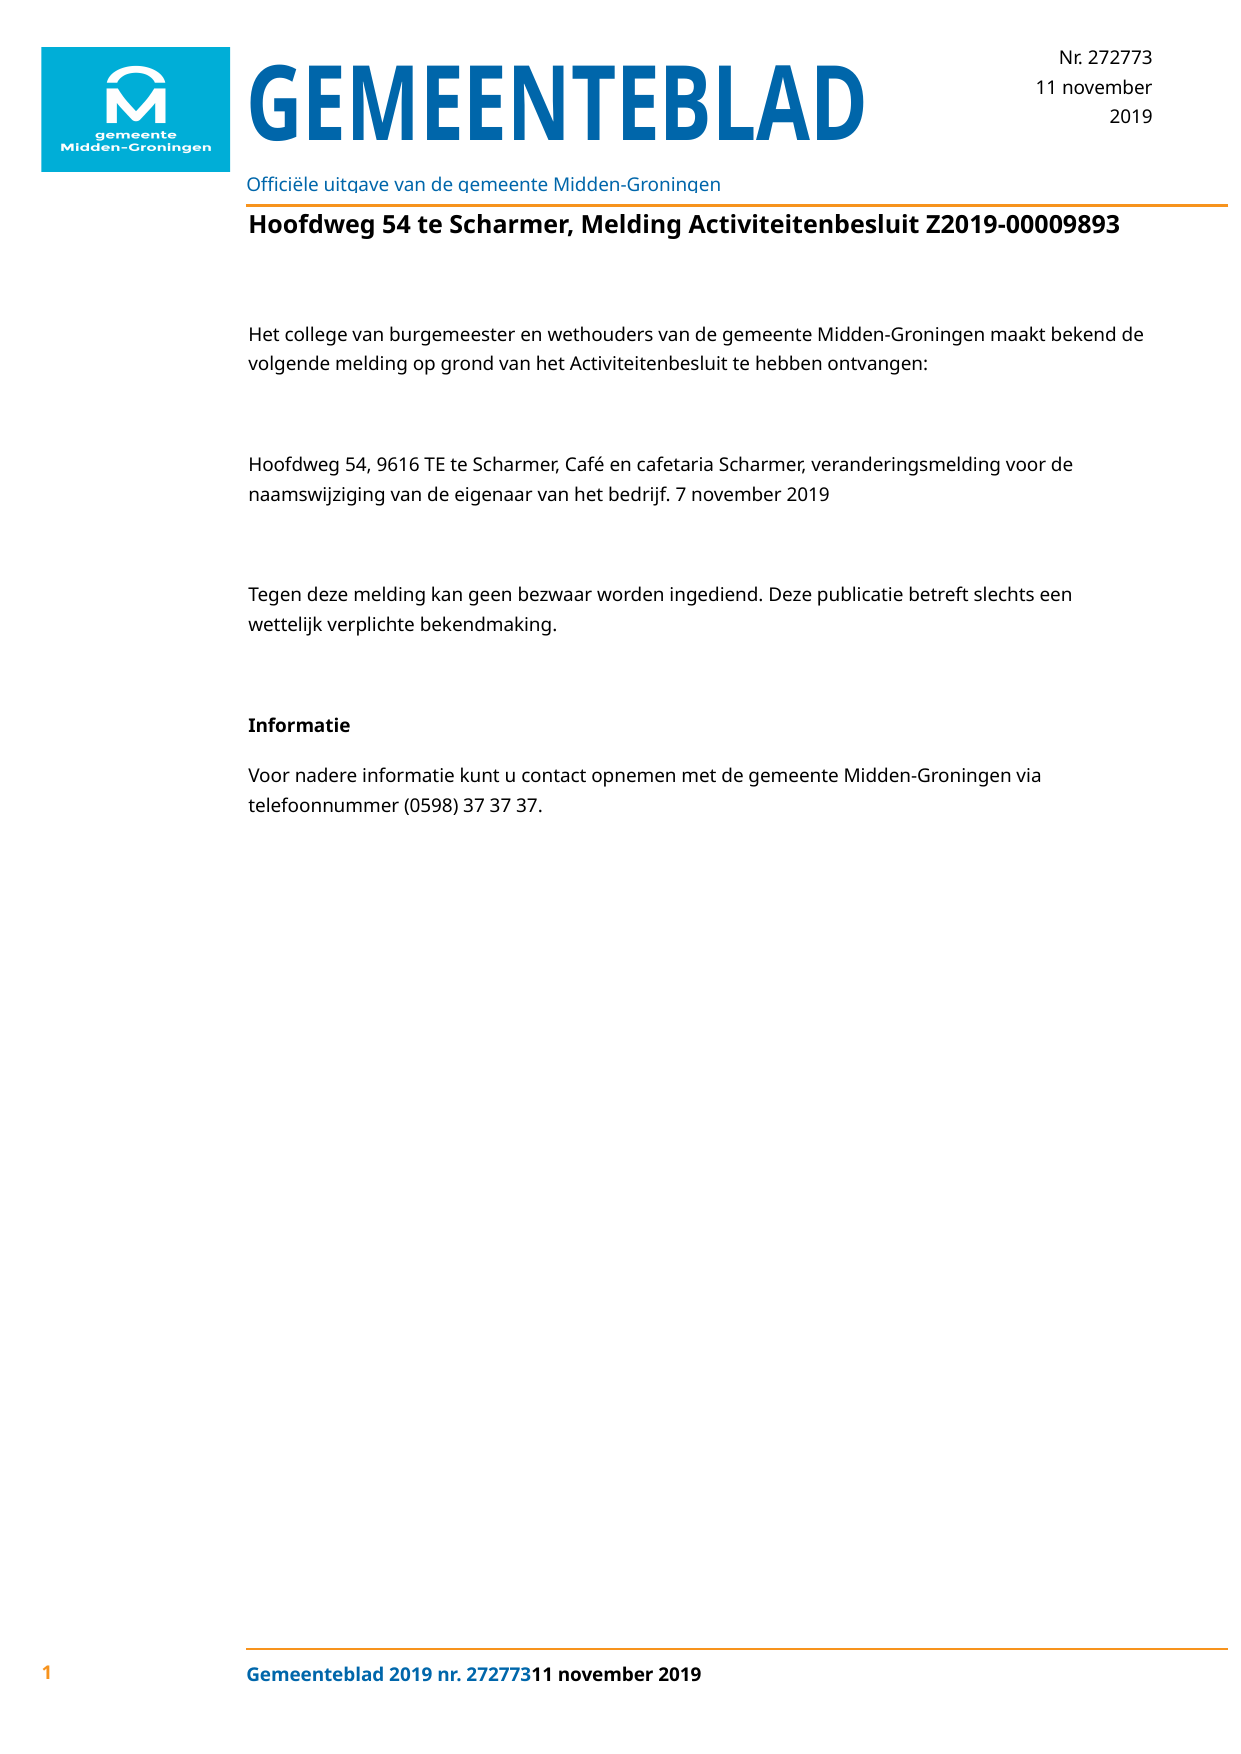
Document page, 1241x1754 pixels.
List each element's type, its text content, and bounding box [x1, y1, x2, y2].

picture [184, 146, 190, 153]
picture [107, 89, 165, 122]
picture [108, 66, 164, 82]
text Hoofdweg 54 te Scharmer, Melding Activiteitenbesluit Z2019-00009893 [248, 207, 1152, 241]
text Hoofdweg 54, 9616 TE te Scharmer, Café en cafetaria Scharmer, veranderingsmelding voor de naamswijziging van de eigenaar van het bedrijf. 7 november 2019 [248, 451, 1152, 506]
text Voor nadere informatie kunt u contact opnemen met de gemeente Midden-Groningen via telefoonnummer (0598) 37 37 37. [248, 762, 1152, 818]
text Tegen deze melding kan geen bezwaar worden ingediend. Deze publicatie betreft slechts een wettelijk verplichte bekendmaking. [248, 582, 1152, 637]
text Het college van burgemeester en wethouders van de gemeente Midden-Groningen maakt bekend de volgende melding op grond van het Activiteitenbesluit te hebben ontvangen: [248, 321, 1152, 376]
text Informatie [248, 712, 1152, 738]
